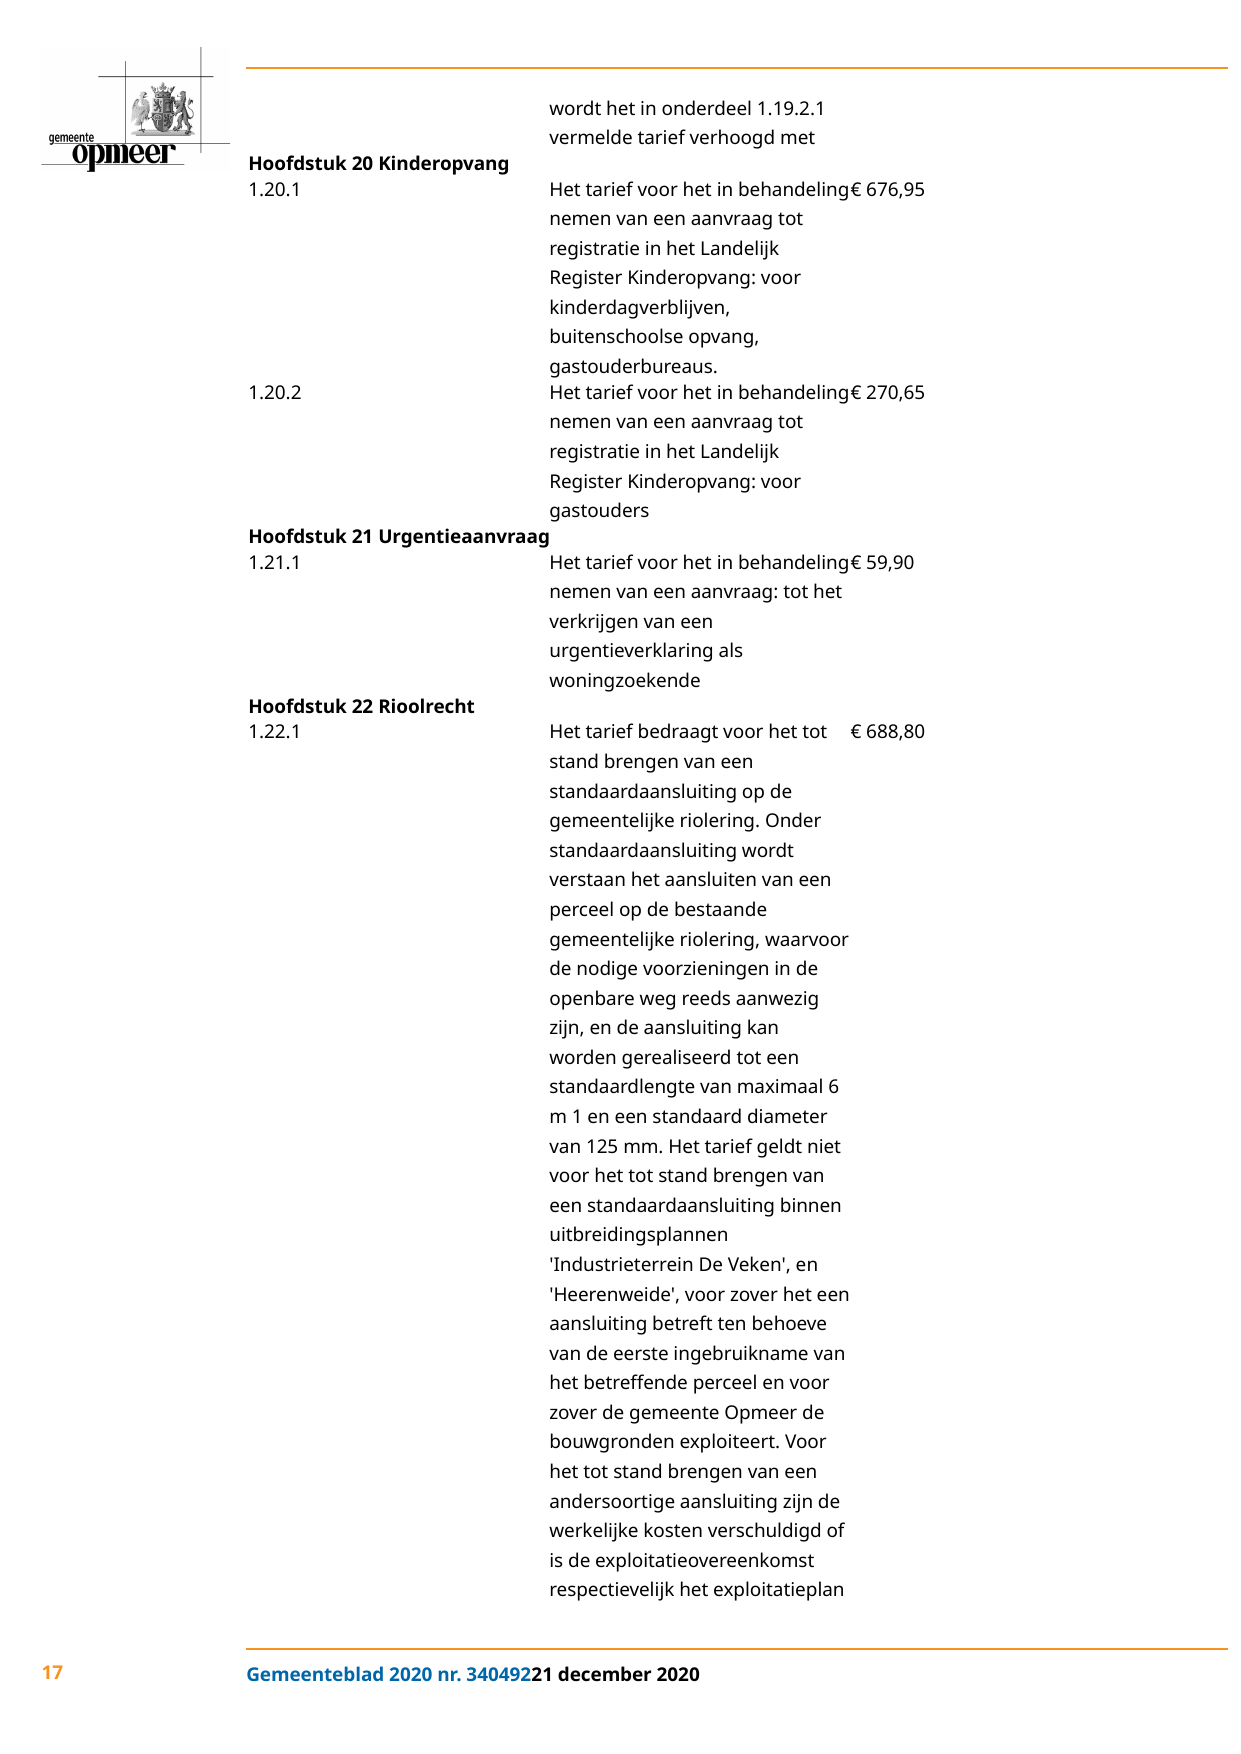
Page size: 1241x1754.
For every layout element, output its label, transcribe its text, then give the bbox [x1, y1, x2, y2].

table_cell 1.22.1 [248, 719, 549, 1602]
table_cell 1.20.1 [248, 176, 549, 379]
table_cell Hoofdstuk 22 Rioolrecht [248, 693, 1152, 719]
table_cell Hoofdstuk 21 Urgentieaanvraag [248, 523, 1152, 549]
table_cell € 59,90 [850, 549, 1152, 693]
table_cell Hoofdstuk 20 Kinderopvang [248, 150, 1152, 176]
table_cell wordt het in onderdeel 1.19.2.1 vermelde tarief verhoogd met [549, 95, 850, 150]
table_cell € 688,80 [850, 719, 1152, 1602]
picture [41, 47, 231, 172]
table_cell Het tarief voor het in behandeling nemen van een aanvraag tot registratie in het Landelijk Register Kinderopvang: voor gastouders [549, 379, 850, 523]
table_cell 1.21.1 [248, 549, 549, 693]
table_cell Het tarief voor het in behandeling nemen van een aanvraag: tot het verkrijgen van een urgentieverklaring als woningzoekende [549, 549, 850, 693]
table_cell Het tarief bedraagt voor het tot stand brengen van een standaardaansluiting op de gemeentelijke riolering. Onder standaardaansluiting wordt verstaan het aansluiten van een perceel op de bestaande gemeentelijke riolering, waarvoor de nodige voorzieningen in de openbare weg reeds aanwezig zijn, en de aansluiting kan worden gerealiseerd tot een standaardlengte van maximaal 6 m 1 en een standaard diameter van 125 mm. Het tarief geldt niet voor het tot stand brengen van een standaardaansluiting binnen uitbreidingsplannen 'Industrieterrein De Veken', en 'Heerenweide', voor zover het een aansluiting betreft ten behoeve van de eerste ingebruikname van het betreffende perceel en voor zover de gemeente Opmeer de bouwgronden exploiteert. Voor het tot stand brengen van een andersoortige aansluiting zijn de werkelijke kosten verschuldigd of is de exploitatieovereenkomst respectievelijk het exploitatieplan [549, 719, 850, 1602]
table_cell € 270,65 [850, 379, 1152, 523]
table_cell [850, 95, 1152, 150]
table_cell 1.20.2 [248, 379, 549, 523]
table_cell Het tarief voor het in behandeling nemen van een aanvraag tot registratie in het Landelijk Register Kinderopvang: voor kinderdagverblijven, buitenschoolse opvang, gastouderbureaus. [549, 176, 850, 379]
table_cell € 676,95 [850, 176, 1152, 379]
table_cell [248, 95, 549, 150]
